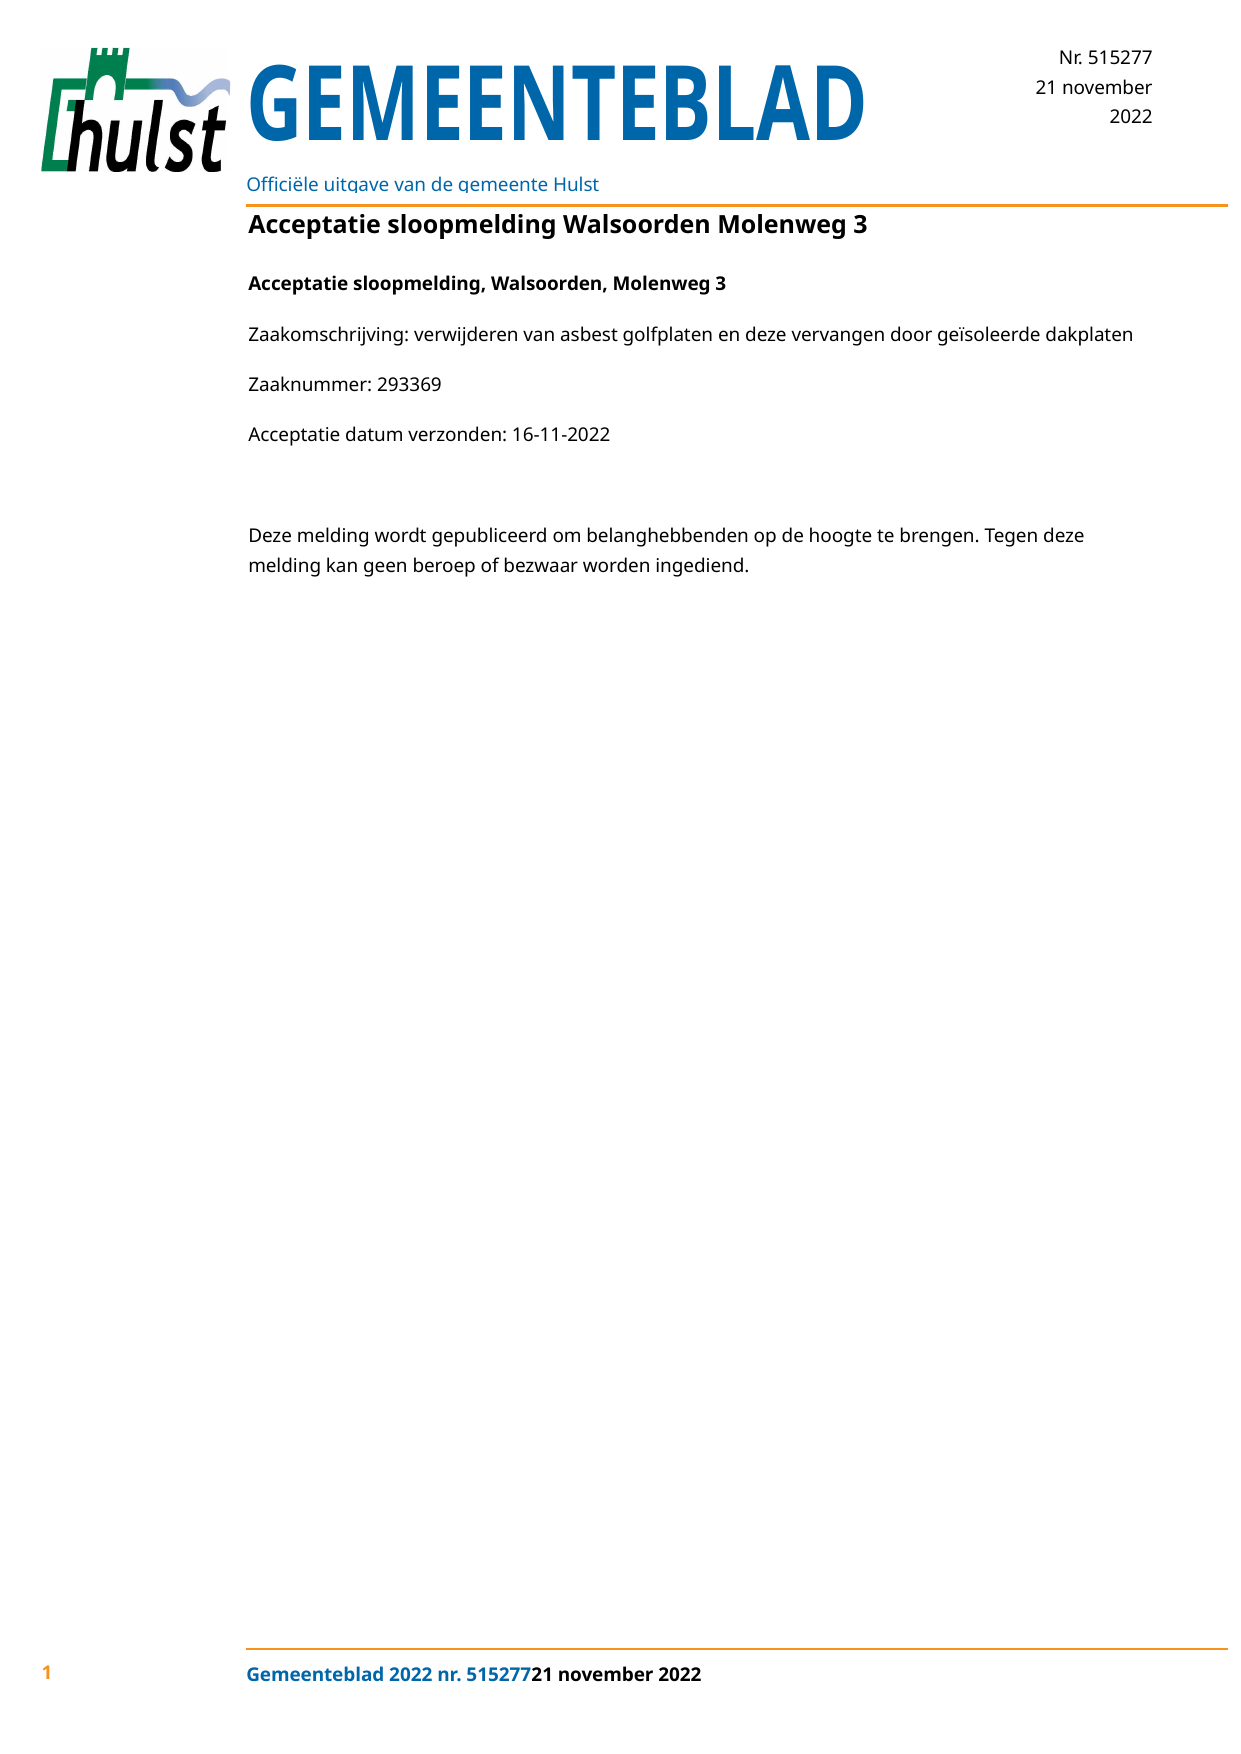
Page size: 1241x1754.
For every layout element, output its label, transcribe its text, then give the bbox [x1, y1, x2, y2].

picture [41, 47, 231, 172]
text Acceptatie sloopmelding Walsoorden Molenweg 3 [248, 207, 1152, 241]
text Deze melding wordt gepubliceerd om belanghebbenden op de hoogte te brengen. Tegen deze melding kan geen beroep of bezwaar worden ingediend. [248, 522, 1152, 578]
text Zaaknummer: 293369 [248, 371, 1152, 397]
text Acceptatie datum verzonden: 16-11-2022 [248, 422, 1152, 447]
text Acceptatie sloopmelding, Walsoorden, Molenweg 3 [248, 270, 1152, 296]
text Zaakomschrijving: verwijderen van asbest golfplaten en deze vervangen door geïsoleerde dakplaten [248, 321, 1152, 346]
